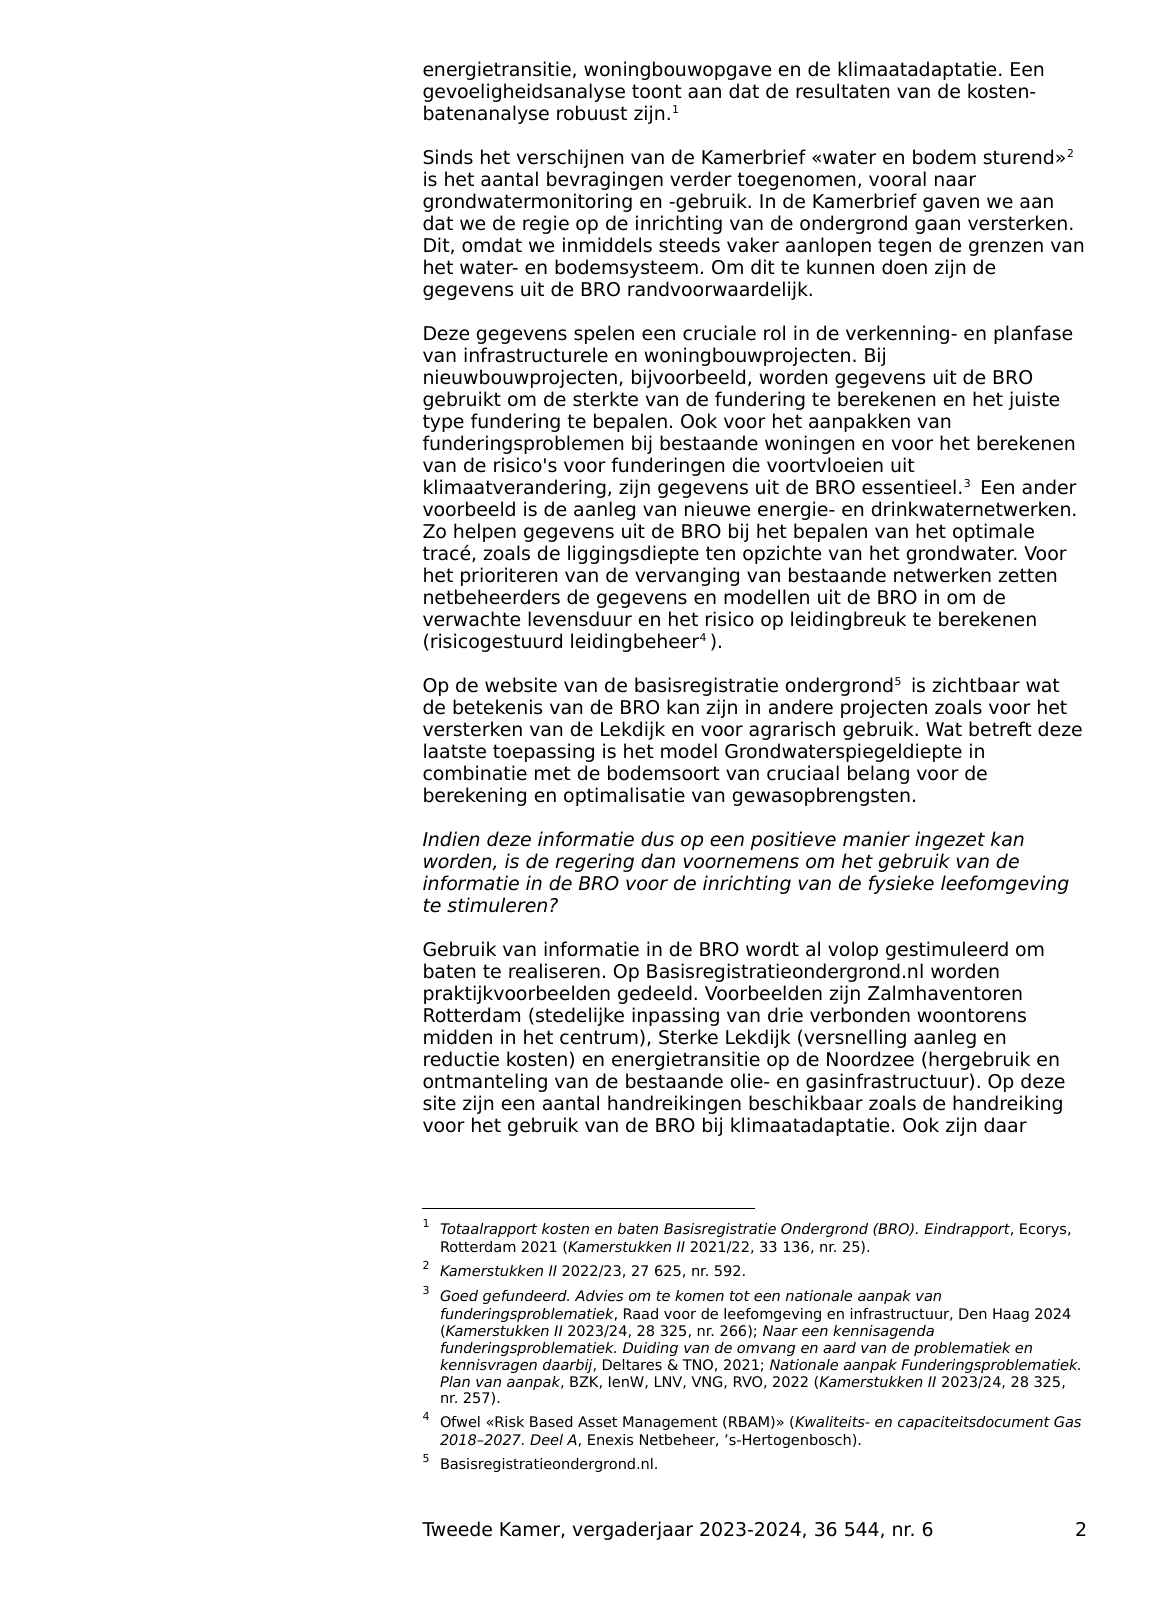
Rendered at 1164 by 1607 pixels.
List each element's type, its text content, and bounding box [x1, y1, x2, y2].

text Goed gefundeerd. Advies om te komen tot een nationale aanpak van funderingsproblematiek, Raad voor de leefomgeving en infrastructuur, Den Haag 2024 (Kamerstukken II 2023/24, 28 325, nr. 266); Naar een kennisagenda funderingsproblematiek. Duiding van de omvang en aard van de problematiek en kennisvragen daarbij, Deltares & TNO, 2021; Nationale aanpak Funderingsproblematiek. Plan van aanpak, BZK, IenW, LNV, VNG, RVO, 2022 (Kamerstukken II 2023/24, 28 325, nr. 257). [422, 1284, 1087, 1407]
text Kamerstukken II 2022/23, 27 625, nr. 592. [422, 1259, 1087, 1281]
text Deze gegevens spelen een cruciale rol in de verkenning- en planfase van infrastructurele en woningbouwprojecten. Bij nieuwbouwprojecten, bijvoorbeeld, worden gegevens uit de BRO gebruikt om de sterkte van de fundering te berekenen en het juiste type fundering te bepalen. Ook voor het aanpakken van funderingsproblemen bij bestaande woningen en voor het berekenen van de risico's voor funderingen die voortvloeien uit klimaatverandering, zijn gegevens uit de BRO essentieel. Een ander voorbeeld is de aanleg van nieuwe energie- en drinkwaternetwerken. Zo helpen gegevens uit de BRO bij het bepalen van het optimale tracé, zoals de liggingsdiepte ten opzichte van het grondwater. Voor het prioriteren van de vervanging van bestaande netwerken zetten netbeheerders de gegevens en modellen uit de BRO in om de verwachte levensduur en het risico op leidingbreuk te berekenen (risicogestuurd leidingbeheer). [422, 323, 1087, 653]
text Sinds het verschijnen van de Kamerbrief «water en bodem sturend» is het aantal bevragingen verder toegenomen, vooral naar grondwatermonitoring en -gebruik. In de Kamerbrief gaven we aan dat we de regie op de inrichting van de ondergrond gaan versterken. Dit, omdat we inmiddels steeds vaker aanlopen tegen de grenzen van het water- en bodemsysteem. Om dit te kunnen doen zijn de gegevens uit de BRO randvoorwaardelijk. [422, 147, 1087, 301]
text Ofwel «Risk Based Asset Management (RBAM)» (Kwaliteits- en capaciteitsdocument Gas 2018–2027. Deel A, Enexis Netbeheer, ’s-Hertogenbosch). [422, 1410, 1087, 1449]
text Basisregistratieondergrond.nl. [422, 1452, 1087, 1474]
text Op de website van de basisregistratie ondergrond is zichtbaar wat de betekenis van de BRO kan zijn in andere projecten zoals voor het versterken van de Lekdijk en voor agrarisch gebruik. Wat betreft deze laatste toepassing is het model Grondwaterspiegeldiepte in combinatie met de bodemsoort van cruciaal belang voor de berekening en optimalisatie van gewasopbrengsten. [422, 675, 1087, 807]
text Totaalrapport kosten en baten Basisregistratie Ondergrond (BRO). Eindrapport, Ecorys, Rotterdam 2021 (Kamerstukken II 2021/22, 33 136, nr. 25). [422, 1217, 1087, 1256]
text Indien deze informatie dus op een positieve manier ingezet kan worden, is de regering dan voornemens om het gebruik van de informatie in de BRO voor de inrichting van de fysieke leefomgeving te stimuleren? [422, 829, 1087, 917]
text energietransitie, woningbouwopgave en de klimaatadaptatie. Een gevoeligheidsanalyse toont aan dat de resultaten van de kosten-batenanalyse robuust zijn. [422, 59, 1087, 125]
text Gebruik van informatie in de BRO wordt al volop gestimuleerd om baten te realiseren. Op Basisregistratieondergrond.nl worden praktijkvoorbeelden gedeeld. Voorbeelden zijn Zalmhaventoren Rotterdam (stedelijke inpassing van drie verbonden woontorens midden in het centrum), Sterke Lekdijk (versnelling aanleg en reductie kosten) en energietransitie op de Noordzee (hergebruik en ontmanteling van de bestaande olie- en gasinfrastructuur). Op deze site zijn een aantal handreikingen beschikbaar zoals de handreiking voor het gebruik van de BRO bij klimaatadaptatie. Ook zijn daar [422, 939, 1087, 1137]
